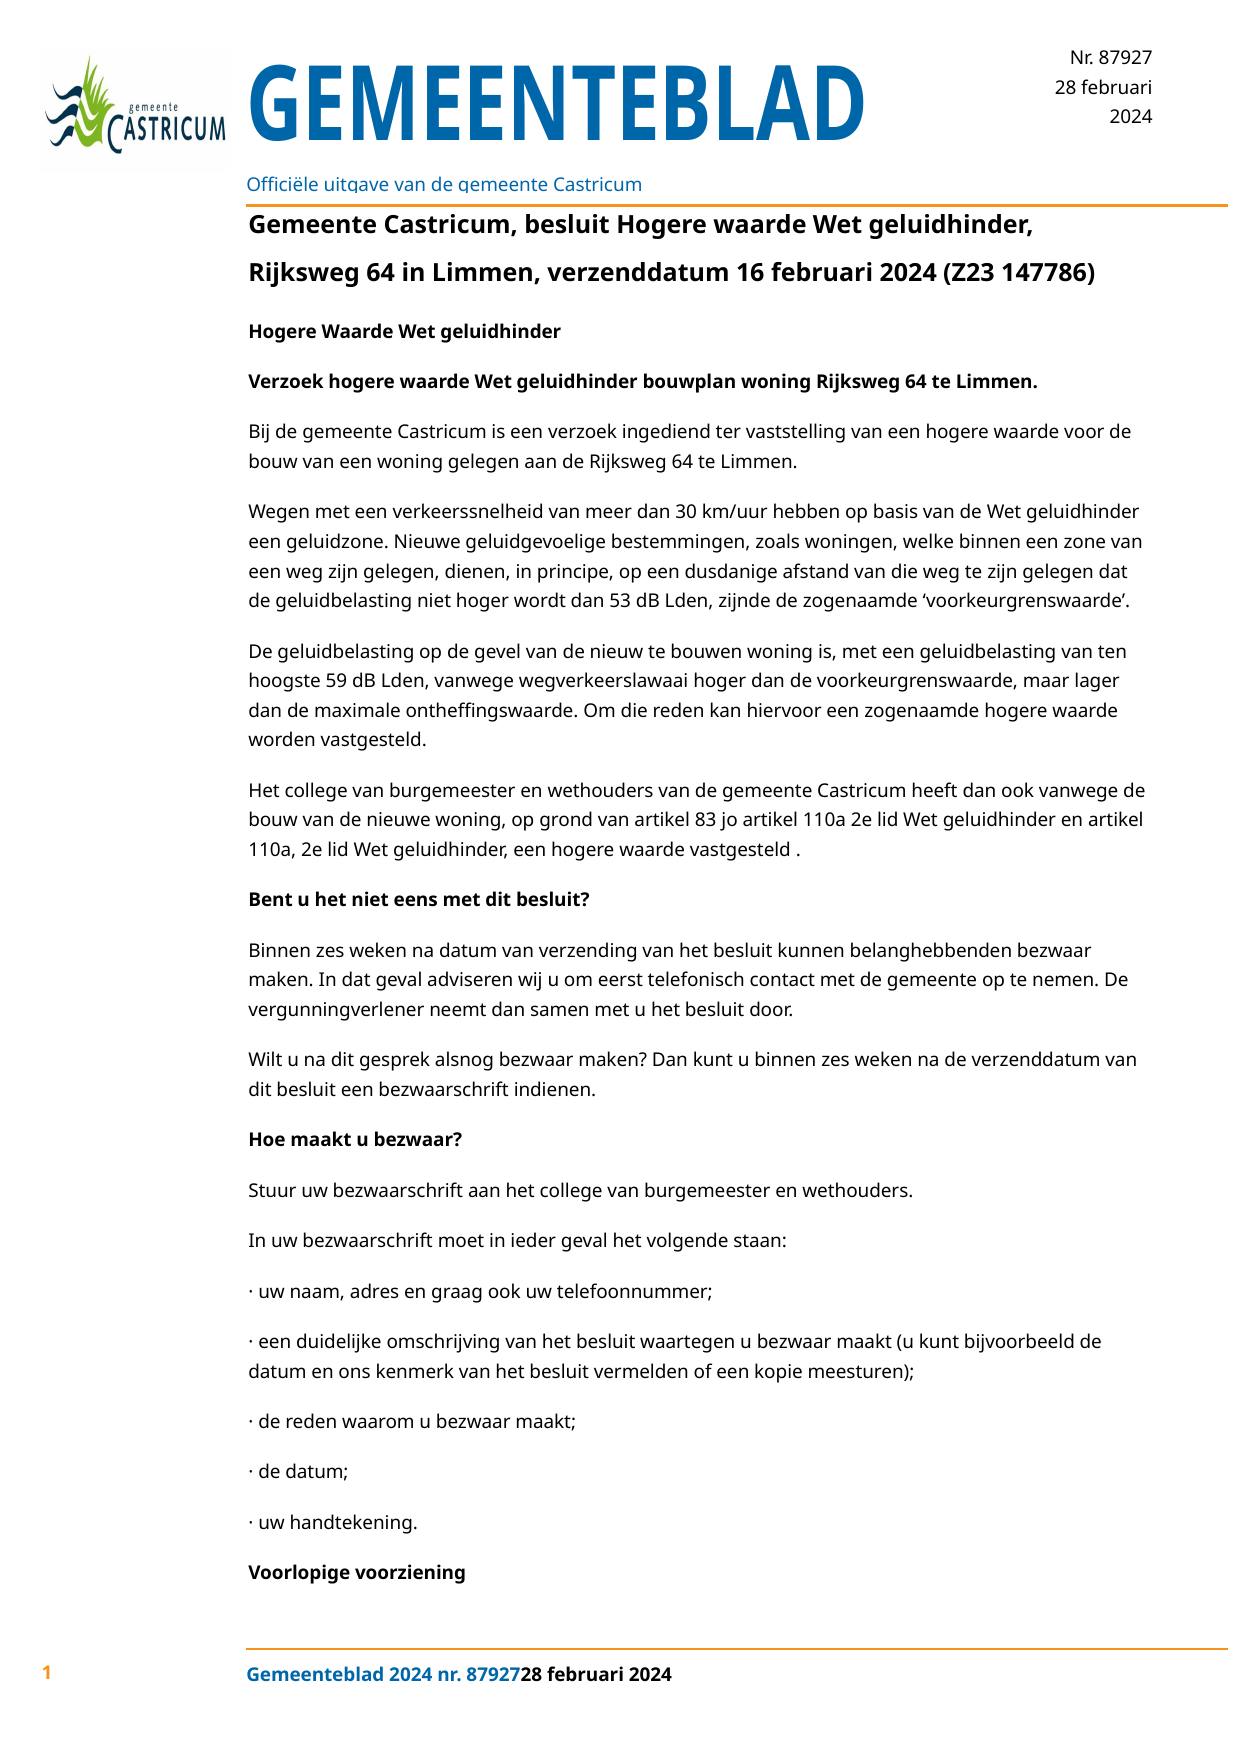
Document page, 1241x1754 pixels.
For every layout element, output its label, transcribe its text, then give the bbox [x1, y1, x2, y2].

text Bij de gemeente Castricum is een verzoek ingediend ter vaststelling van een hogere waarde voor de bouw van een woning gelegen aan de Rijksweg 64 te Limmen. [248, 419, 1152, 474]
text Wegen met een verkeerssnelheid van meer dan 30 km/uur hebben op basis van de Wet geluidhinder een geluidzone. Nieuwe geluidgevoelige bestemmingen, zoals woningen, welke binnen een zone van een weg zijn gelegen, dienen, in principe, op een dusdanige afstand van die weg te zijn gelegen dat de geluidbelasting niet hoger wordt dan 53 dB Lden, zijnde de zogenaamde ‘voorkeurgrenswaarde’. [248, 499, 1152, 613]
text · de datum; [248, 1459, 1152, 1484]
text · een duidelijke omschrijving van het besluit waartegen u bezwaar maakt (u kunt bijvoorbeeld de datum en ons kenmerk van het besluit vermelden of een kopie meesturen); [248, 1328, 1152, 1384]
text Stuur uw bezwaarschrift aan het college van burgemeester en wethouders. [248, 1177, 1152, 1203]
text Wilt u na dit gesprek alsnog bezwaar maken? Dan kunt u binnen zes weken na de verzenddatum van dit besluit een bezwaarschrift indienen. [248, 1047, 1152, 1102]
text Binnen zes weken na datum van verzending van het besluit kunnen belanghebbenden bezwaar maken. In dat geval adviseren wij u om eerst telefonisch contact met de gemeente op te nemen. De vergunningverlener neemt dan samen met u het besluit door. [248, 937, 1152, 1022]
text · uw handtekening. [248, 1509, 1152, 1535]
text Hogere Waarde Wet geluidhinder [248, 318, 1152, 344]
text Verzoek hogere waarde Wet geluidhinder bouwplan woning Rijksweg 64 te Limmen. [248, 368, 1152, 394]
text Het college van burgemeester en wethouders van de gemeente Castricum heeft dan ook vanwege de bouw van de nieuwe woning, op grond van artikel 83 jo artikel 110a 2e lid Wet geluidhinder en artikel 110a, 2e lid Wet geluidhinder, een hogere waarde vastgesteld . [248, 777, 1152, 862]
text De geluidbelasting op de gevel van de nieuw te bouwen woning is, met een geluidbelasting van ten hoogste 59 dB Lden, vanwege wegverkeerslawaai hoger dan de voorkeurgrenswaarde, maar lager dan de maximale ontheffingswaarde. Om die reden kan hiervoor een zogenaamde hogere waarde worden vastgesteld. [248, 638, 1152, 752]
picture [41, 47, 231, 172]
text Hoe maakt u bezwaar? [248, 1127, 1152, 1152]
text · de reden waarom u bezwaar maakt; [248, 1408, 1152, 1434]
text Gemeente Castricum, besluit Hogere waarde Wet geluidhinder, Rijksweg 64 in Limmen, verzenddatum 16 februari 2024 (Z23 147786) [248, 207, 1152, 288]
text · uw naam, adres en graag ook uw telefoonnummer; [248, 1278, 1152, 1304]
text In uw bezwaarschrift moet in ieder geval het volgende staan: [248, 1227, 1152, 1253]
text Bent u het niet eens met dit besluit? [248, 887, 1152, 912]
text Voorlopige voorziening [248, 1559, 1152, 1585]
